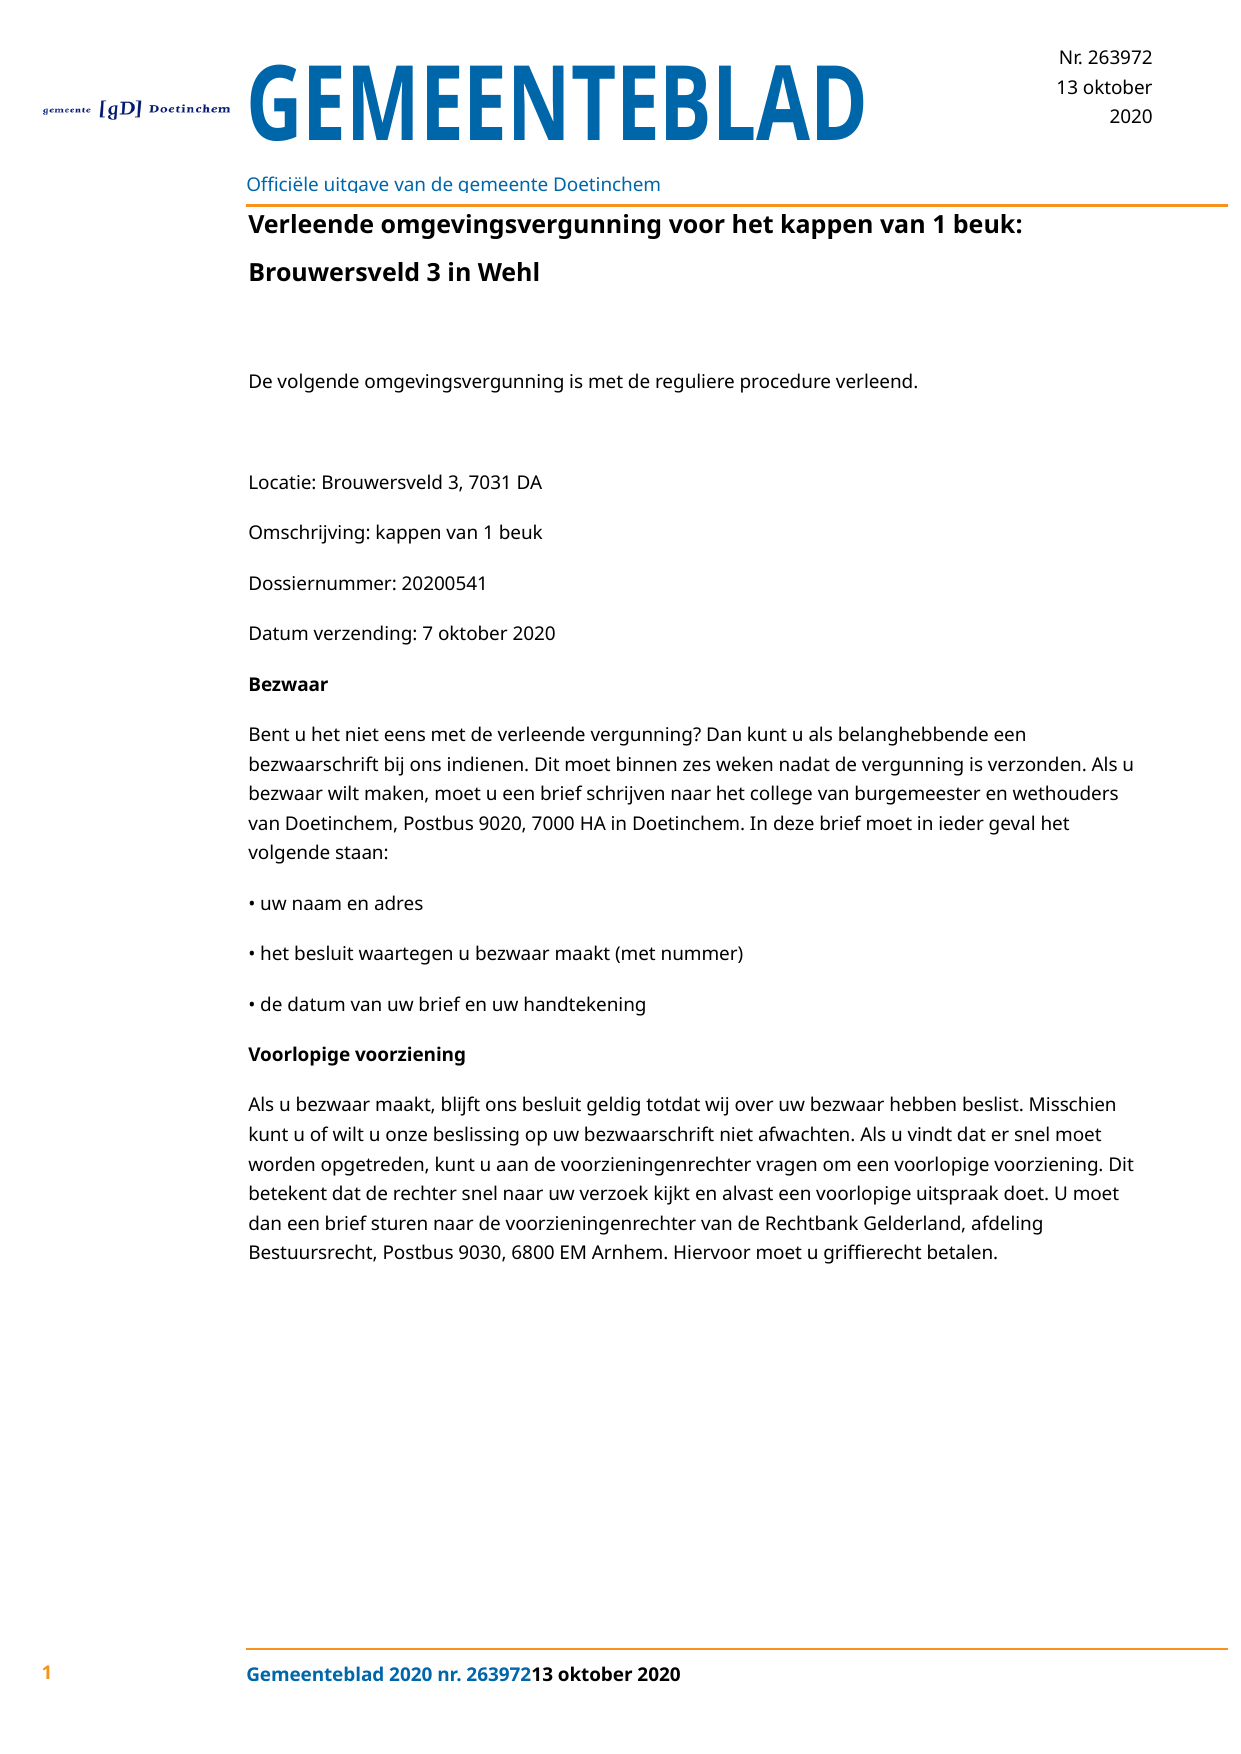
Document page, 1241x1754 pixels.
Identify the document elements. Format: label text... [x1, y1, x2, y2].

text • uw naam en adres [248, 890, 1152, 916]
text Locatie: Brouwersveld 3, 7031 DA [248, 469, 1152, 495]
text Bent u het niet eens met de verleende vergunning? Dan kunt u als belanghebbende een bezwaarschrift bij ons indienen. Dit moet binnen zes weken nadat de vergunning is verzonden. Als u bezwaar wilt maken, moet u een brief schrijven naar het college van burgemeester en wethouders van Doetinchem, Postbus 9020, 7000 HA in Doetinchem. In deze brief moet in ieder geval het volgende staan: [248, 721, 1152, 865]
text Als u bezwaar maakt, blijft ons besluit geldig totdat wij over uw bezwaar hebben beslist. Misschien kunt u of wilt u onze beslissing op uw bezwaarschrift niet afwachten. Als u vindt dat er snel moet worden opgetreden, kunt u aan de voorzieningenrechter vragen om een voorlopige voorziening. Dit betekent dat de rechter snel naar uw verzoek kijkt en alvast een voorlopige uitspraak doet. U moet dan een brief sturen naar de voorzieningenrechter van de Rechtbank Gelderland, afdeling Bestuursrecht, Postbus 9030, 6800 EM Arnhem. Hiervoor moet u griffierecht betalen. [248, 1092, 1152, 1265]
text Verleende omgevingsvergunning voor het kappen van 1 beuk: Brouwersveld 3 in Wehl [248, 207, 1152, 288]
text Omschrijving: kappen van 1 beuk [248, 519, 1152, 545]
text De volgende omgevingsvergunning is met de reguliere procedure verleend. [248, 368, 1152, 394]
text Voorlopige voorziening [248, 1041, 1152, 1067]
picture [41, 47, 231, 172]
text • de datum van uw brief en uw handtekening [248, 991, 1152, 1017]
text • het besluit waartegen u bezwaar maakt (met nummer) [248, 940, 1152, 966]
text Datum verzending: 7 oktober 2020 [248, 620, 1152, 646]
text Bezwaar [248, 671, 1152, 697]
text Dossiernummer: 20200541 [248, 570, 1152, 596]
